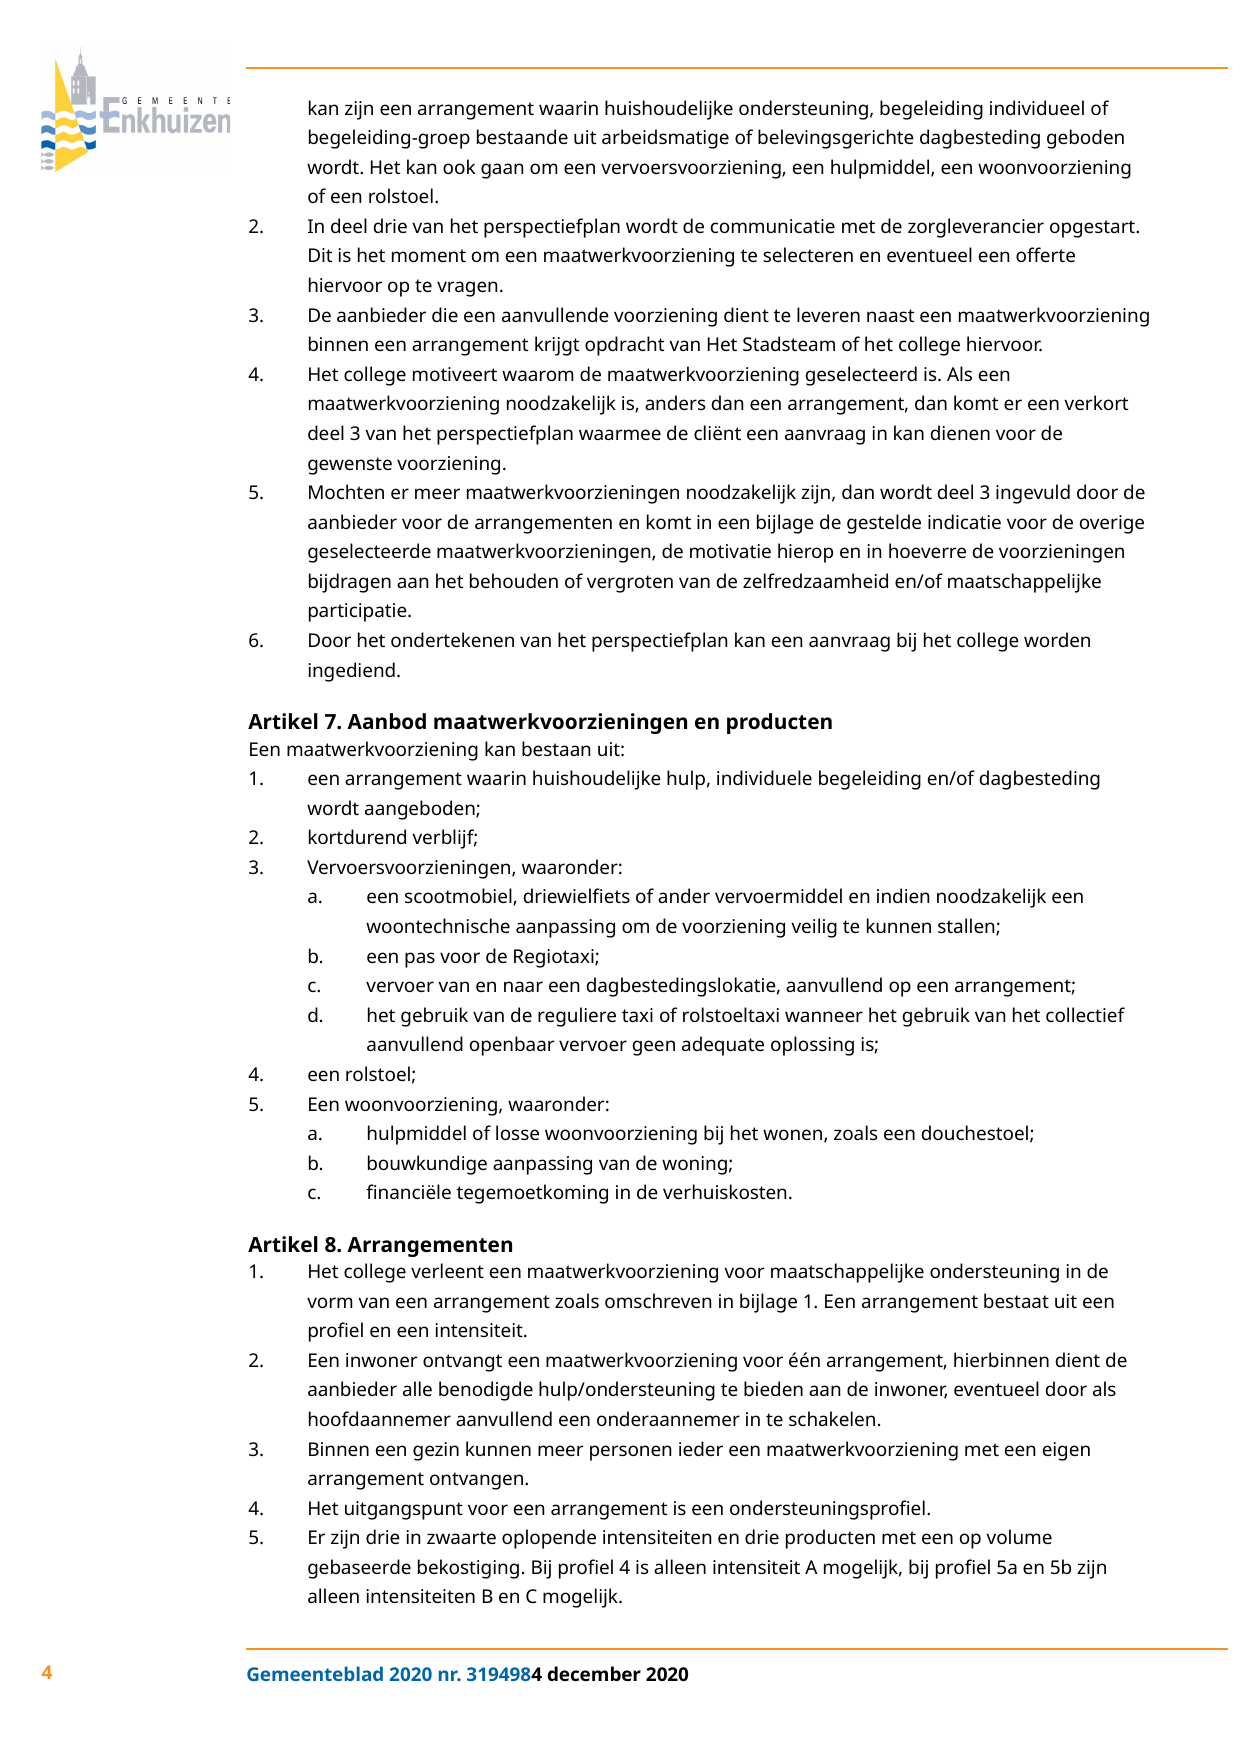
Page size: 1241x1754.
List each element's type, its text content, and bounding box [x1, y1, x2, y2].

list Er zijn drie in zwaarte oplopende intensiteiten en drie producten met een op volume gebaseerde bekostiging. Bij profiel 4 is alleen intensiteit A mogelijk, bij profiel 5a en 5b zijn alleen intensiteiten B en C mogelijk. [248, 1524, 1152, 1609]
list Het college verleent een maatwerkvoorziening voor maatschappelijke ondersteuning in de vorm van een arrangement zoals omschreven in bijlage 1. Een arrangement bestaat uit een profiel en een intensiteit. [248, 1258, 1152, 1343]
list het gebruik van de reguliere taxi of rolstoeltaxi wanneer het gebruik van het collectief aanvullend openbaar vervoer geen adequate oplossing is; [307, 1002, 1152, 1057]
text Artikel 8. Arrangementen [248, 1230, 1152, 1258]
list een pas voor de Regiotaxi; [307, 943, 1152, 968]
list Het uitgangspunt voor een arrangement is een ondersteuningsprofiel. [248, 1495, 1152, 1521]
list een arrangement waarin huishoudelijke hulp, individuele begeleiding en/of dagbesteding wordt aangeboden; [248, 765, 1152, 821]
list De aanbieder die een aanvullende voorziening dient te leveren naast een maatwerkvoorziening binnen een arrangement krijgt opdracht van Het Stadsteam of het college hiervoor. [248, 302, 1152, 357]
list Door het ondertekenen van het perspectiefplan kan een aanvraag bij het college worden ingediend. [248, 627, 1152, 683]
list een rolstoel; [248, 1061, 1152, 1087]
list Vervoersvoorzieningen, waaronder: [248, 854, 1152, 880]
text Een maatwerkvoorziening kan bestaan uit: [248, 736, 1152, 761]
list In deel drie van het perspectiefplan wordt de communicatie met de zorgleverancier opgestart. Dit is het moment om een maatwerkvoorziening te selecteren en eventueel een offerte hiervoor op te vragen. [248, 213, 1152, 298]
list hulpmiddel of losse woonvoorziening bij het wonen, zoals een douchestoel; [307, 1120, 1152, 1146]
list bouwkundige aanpassing van de woning; [307, 1150, 1152, 1176]
text Artikel 7. Aanbod maatwerkvoorzieningen en producten [248, 707, 1152, 736]
list kortdurend verblijf; [248, 824, 1152, 850]
list Een woonvoorziening, waaronder: [248, 1091, 1152, 1116]
list Mochten er meer maatwerkvoorzieningen noodzakelijk zijn, dan wordt deel 3 ingevuld door de aanbieder voor de arrangementen en komt in een bijlage de gestelde indicatie voor de overige geselecteerde maatwerkvoorzieningen, de motivatie hierop en in hoeverre de voorzieningen bijdragen aan het behouden of vergroten van de zelfredzaamheid en/of maatschappelijke participatie. [248, 479, 1152, 623]
picture [41, 47, 231, 172]
list vervoer van en naar een dagbestedingslokatie, aanvullend op een arrangement; [307, 972, 1152, 998]
list financiële tegemoetkoming in de verhuiskosten. [307, 1179, 1152, 1205]
list Binnen een gezin kunnen meer personen ieder een maatwerkvoorziening met een eigen arrangement ontvangen. [248, 1436, 1152, 1491]
list Het college motiveert waarom de maatwerkvoorziening geselecteerd is. Als een maatwerkvoorziening noodzakelijk is, anders dan een arrangement, dan komt er een verkort deel 3 van het perspectiefplan waarmee de cliënt een aanvraag in kan dienen voor de gewenste voorziening. [248, 361, 1152, 476]
list kan zijn een arrangement waarin huishoudelijke ondersteuning, begeleiding individueel of begeleiding-groep bestaande uit arbeidsmatige of belevingsgerichte dagbesteding geboden wordt. Het kan ook gaan om een vervoersvoorziening, een hulpmiddel, een woonvoorziening of een rolstoel. [248, 95, 1152, 209]
list Een inwoner ontvangt een maatwerkvoorziening voor één arrangement, hierbinnen dient de aanbieder alle benodigde hulp/ondersteuning te bieden aan de inwoner, eventueel door als hoofdaannemer aanvullend een onderaannemer in te schakelen. [248, 1347, 1152, 1432]
list een scootmobiel, driewielfiets of ander vervoermiddel en indien noodzakelijk een woontechnische aanpassing om de voorziening veilig te kunnen stallen; [307, 884, 1152, 939]
